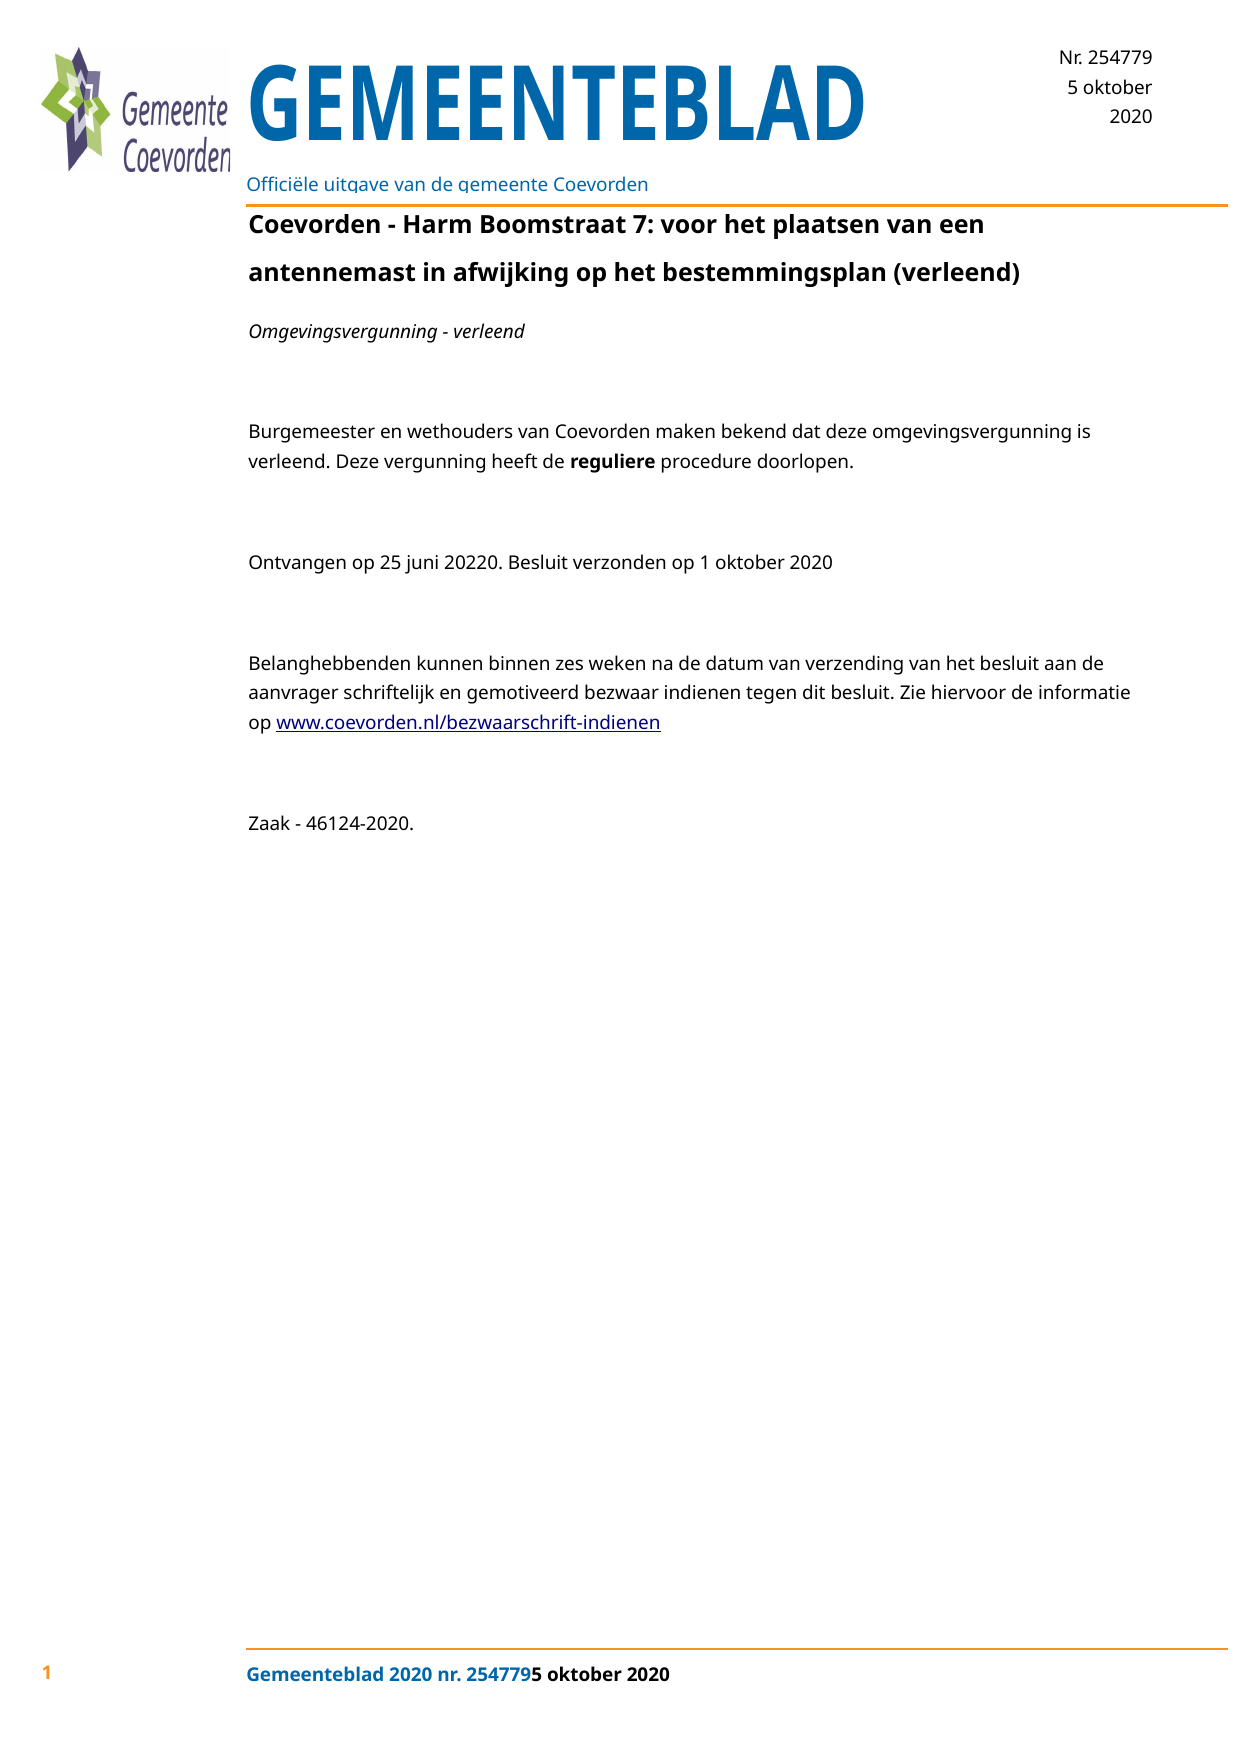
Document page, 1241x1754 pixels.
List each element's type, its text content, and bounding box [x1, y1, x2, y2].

picture [41, 47, 231, 172]
text Omgevingsvergunning - verleend [248, 318, 1152, 344]
text Ontvangen op 25 juni 20220. Besluit verzonden op 1 oktober 2020 [248, 549, 1152, 575]
text Coevorden - Harm Boomstraat 7: voor het plaatsen van een antennemast in afwijking op het bestemmingsplan (verleend) [248, 207, 1152, 288]
text Burgemeester en wethouders van Coevorden maken bekend dat deze omgevingsvergunning is verleend. Deze vergunning heeft de reguliere procedure doorlopen. [248, 419, 1152, 474]
text Zaak - 46124-2020. [248, 810, 1152, 836]
text Belanghebbenden kunnen binnen zes weken na de datum van verzending van het besluit aan de aanvrager schriftelijk en gemotiveerd bezwaar indienen tegen dit besluit. Zie hiervoor de informatie op www.coevorden.nl/bezwaarschrift-indienen [248, 650, 1152, 735]
